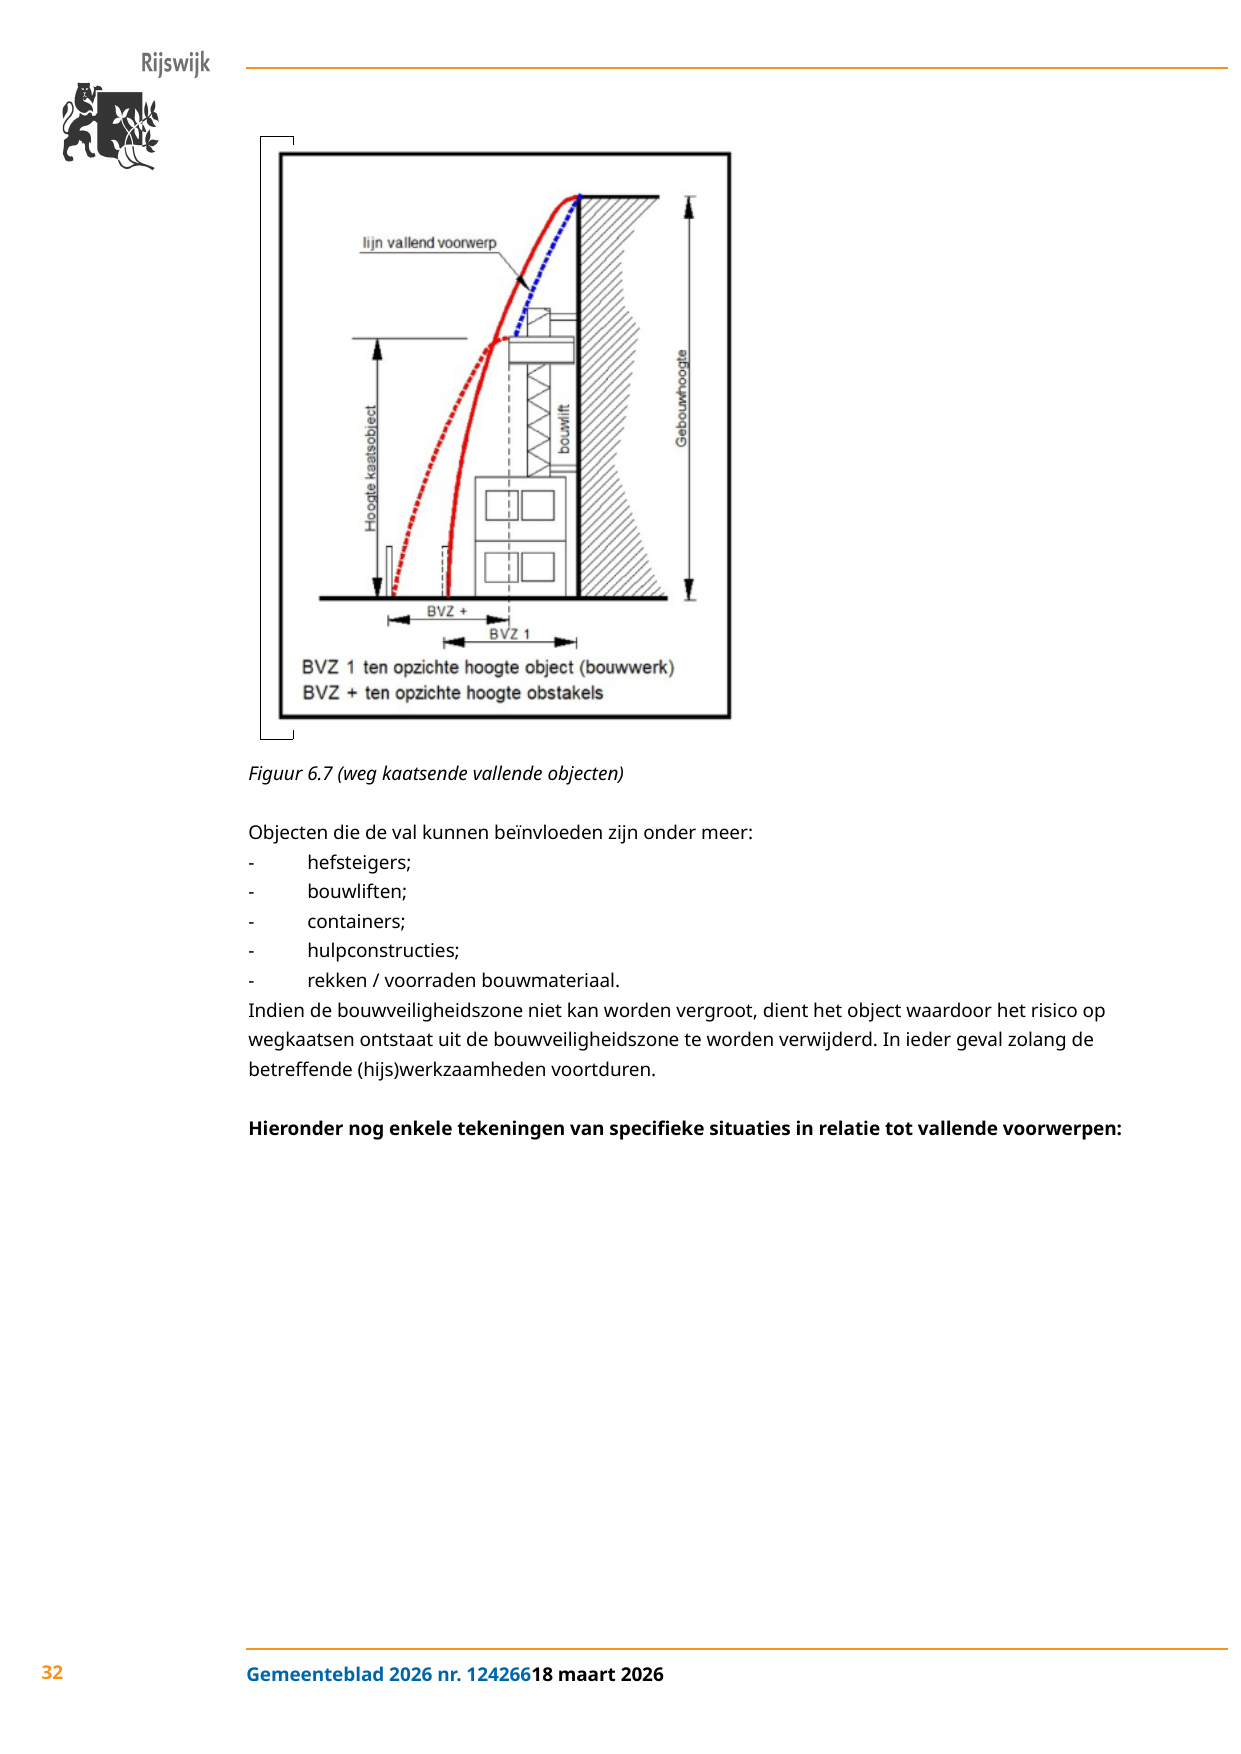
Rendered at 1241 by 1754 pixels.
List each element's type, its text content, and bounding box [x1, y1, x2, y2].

list containers; [248, 908, 1152, 934]
list rekken / voorraden bouwmateriaal. [248, 967, 1152, 993]
list bouwliften; [248, 878, 1152, 904]
text Objecten die de val kunnen beïnvloeden zijn onder meer: [248, 819, 1152, 845]
text Hieronder nog enkele tekeningen van specifieke situaties in relatie tot vallende voorwerpen: [248, 1115, 1152, 1141]
text Indien de bouwveiligheidszone niet kan worden vergroot, dient het object waardoor het risico op wegkaatsen ontstaat uit de bouwveiligheidszone te worden verwijderd. In ieder geval zolang de betreffende (hijs)werkzaamheden voortduren. [248, 997, 1152, 1082]
list hulpconstructies; [248, 938, 1152, 963]
picture [41, 47, 231, 172]
picture [268, 145, 742, 730]
list hefsteigers; [248, 849, 1152, 875]
text Figuur 6.7 (weg kaatsende vallende objecten) [248, 760, 1152, 786]
